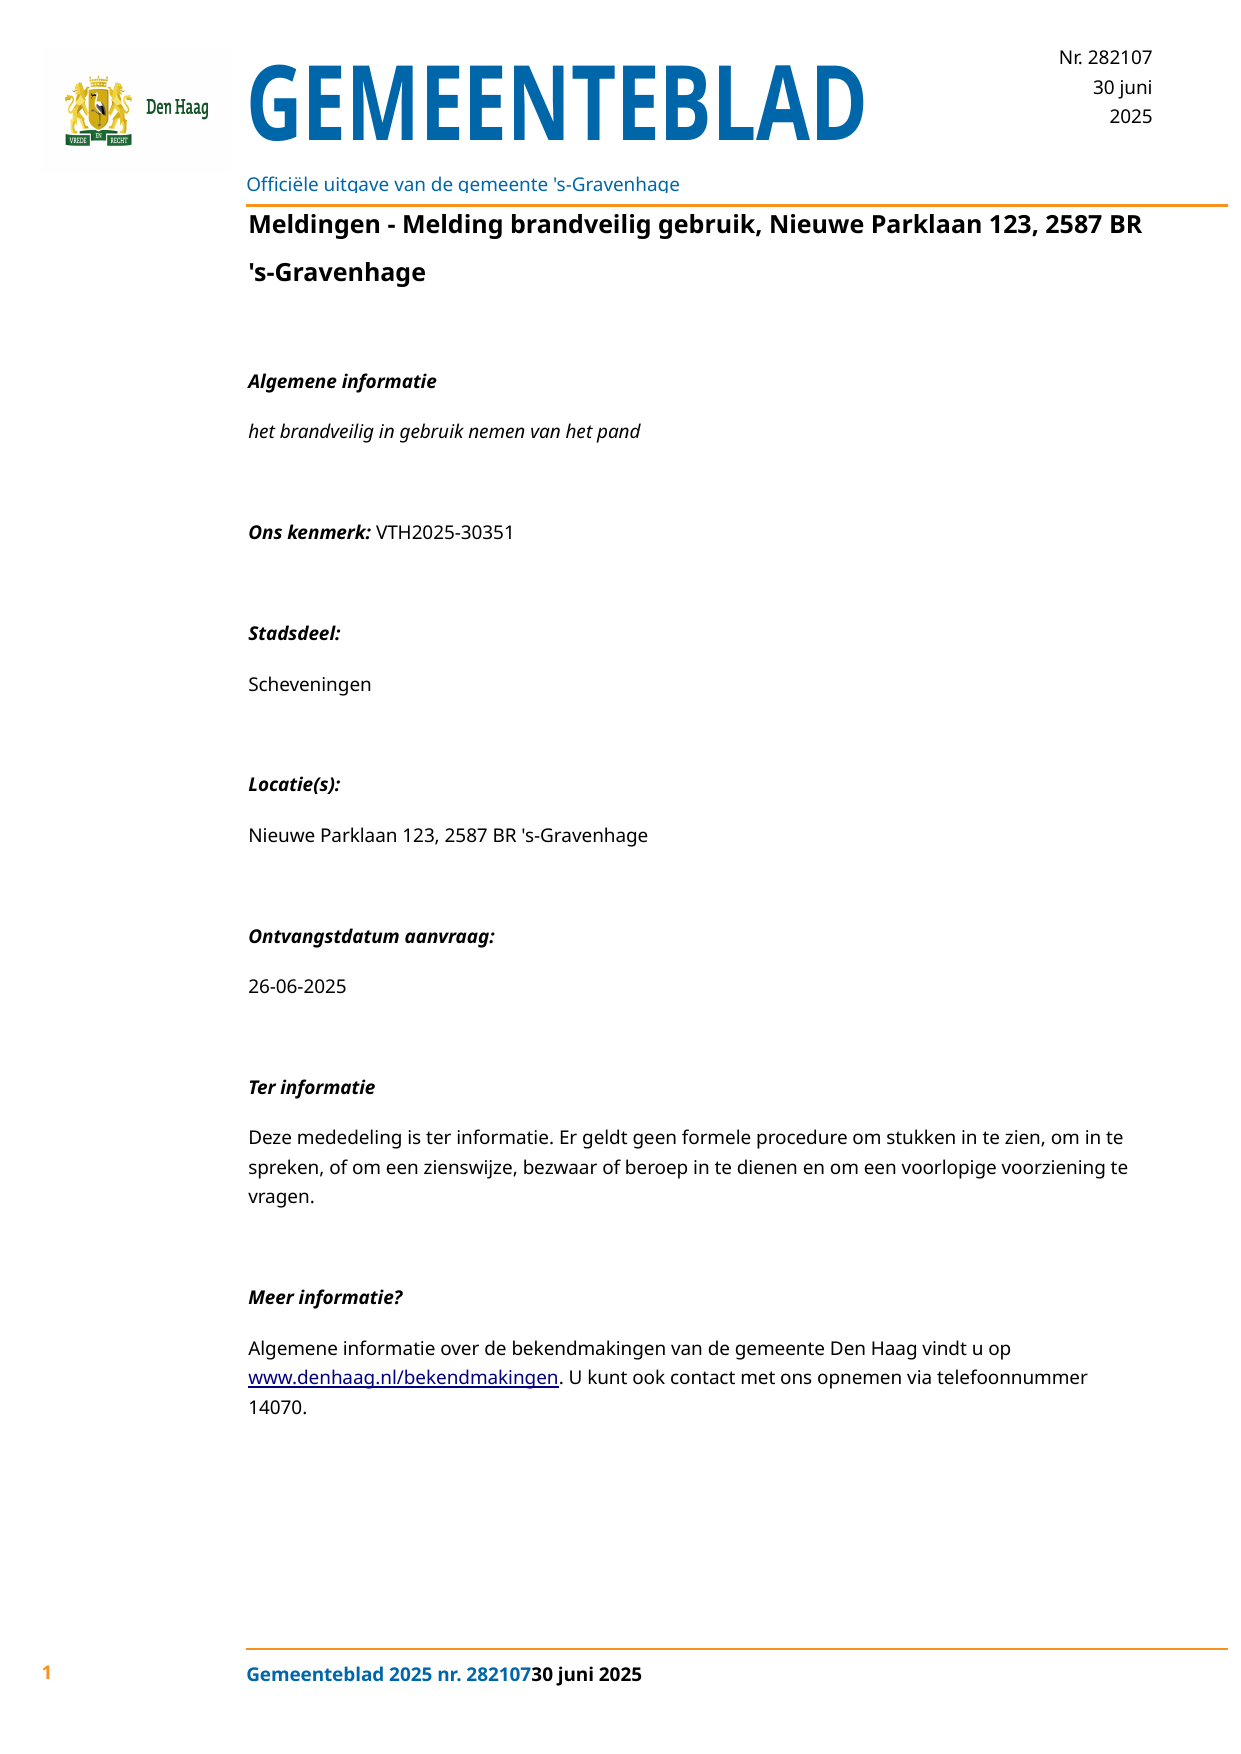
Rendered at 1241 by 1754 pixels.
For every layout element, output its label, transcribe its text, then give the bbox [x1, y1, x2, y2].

text Ontvangstdatum aanvraag: [248, 923, 1152, 949]
picture [41, 47, 231, 172]
text Scheveningen [248, 671, 1152, 697]
text Locatie(s): [248, 772, 1152, 797]
text Stadsdeel: [248, 620, 1152, 646]
text 26-06-2025 [248, 973, 1152, 999]
text Algemene informatie [248, 368, 1152, 394]
text het brandveilig in gebruik nemen van het pand [248, 419, 1152, 444]
text Nieuwe Parklaan 123, 2587 BR 's-Gravenhage [248, 822, 1152, 848]
text Ter informatie [248, 1074, 1152, 1100]
text Algemene informatie over de bekendmakingen van de gemeente Den Haag vindt u op www.denhaag.nl/bekendmakingen. U kunt ook contact met ons opnemen via telefoonnummer 14070. [248, 1335, 1152, 1420]
text Meer informatie? [248, 1284, 1152, 1310]
text Deze mededeling is ter informatie. Er geldt geen formele procedure om stukken in te zien, om in te spreken, of om een zienswijze, bezwaar of beroep in te dienen en om een voorlopige voorziening te vragen. [248, 1124, 1152, 1209]
text Ons kenmerk: VTH2025-30351 [248, 519, 1152, 545]
text Meldingen - Melding brandveilig gebruik, Nieuwe Parklaan 123, 2587 BR 's-Gravenhage [248, 207, 1152, 288]
